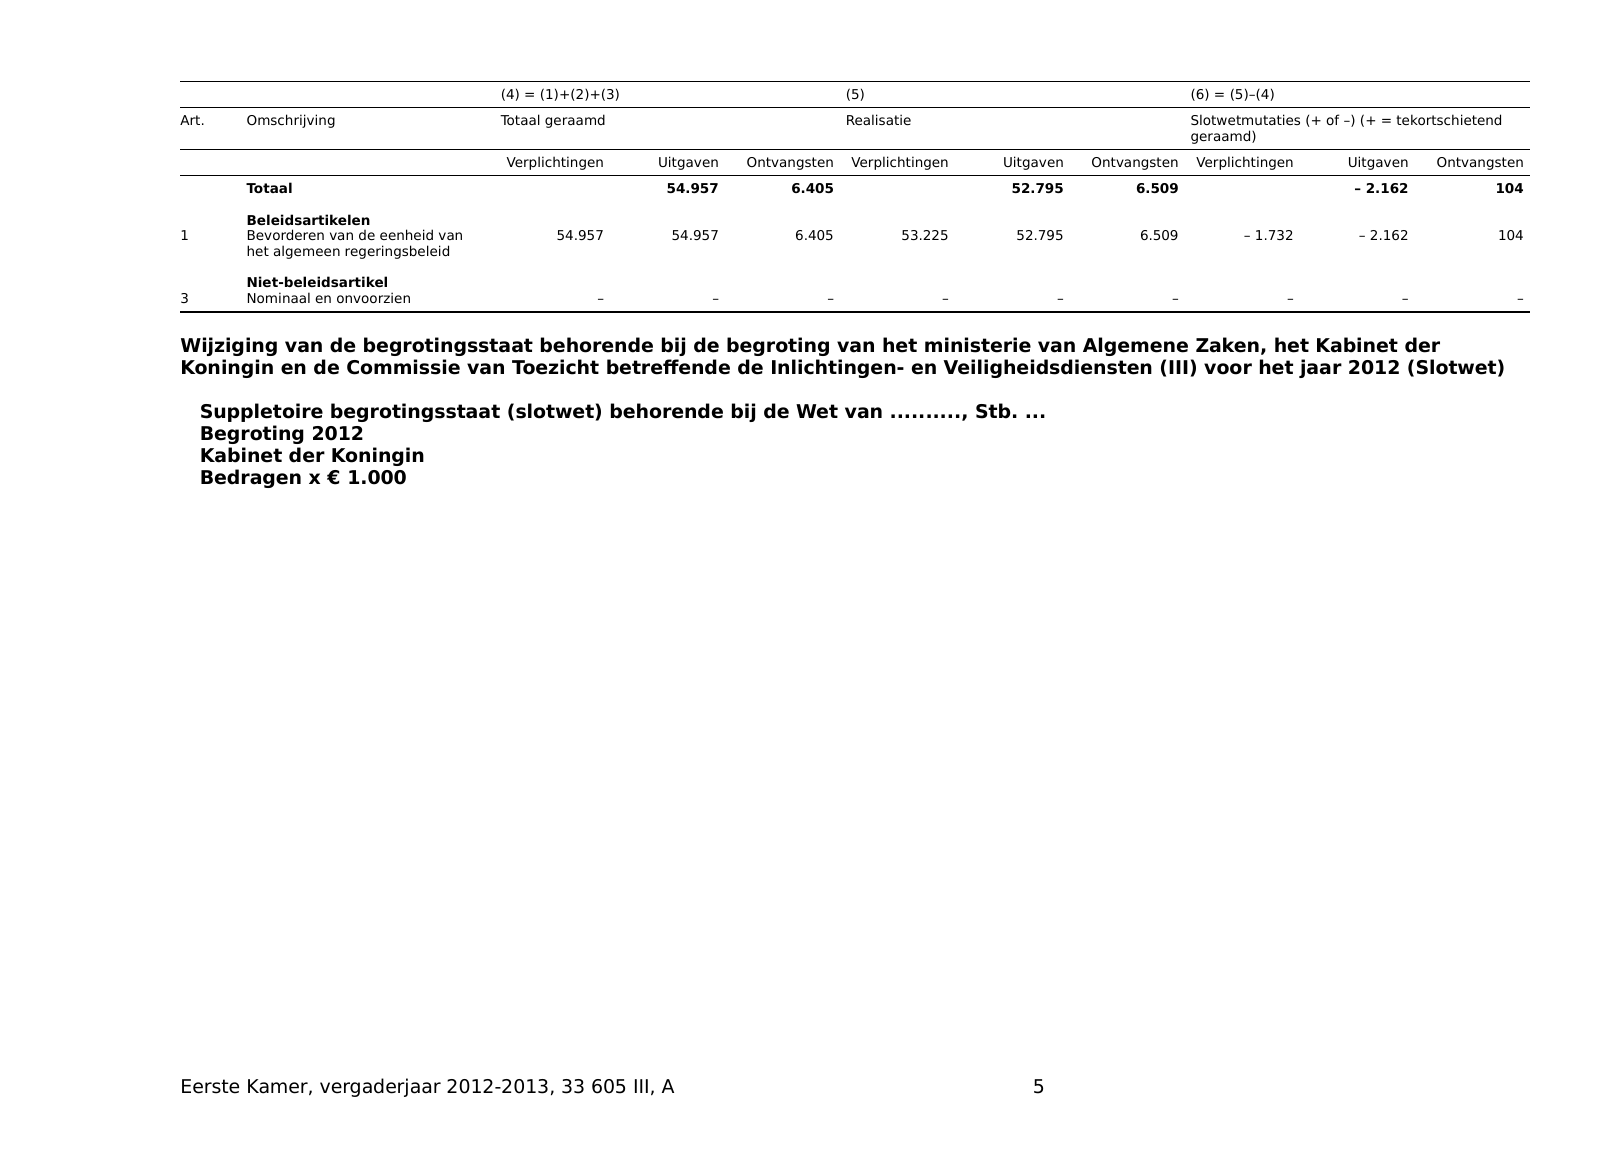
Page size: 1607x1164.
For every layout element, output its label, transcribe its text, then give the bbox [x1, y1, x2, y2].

table_cell [1070, 260, 1184, 275]
table_cell [495, 212, 609, 228]
text Begroting 2012 [180, 423, 1529, 445]
table_cell [955, 275, 1069, 291]
table_header [180, 82, 241, 107]
table_cell 54.957 [610, 176, 724, 197]
table_cell [180, 176, 241, 197]
table_cell [1184, 260, 1299, 275]
table_cell [1070, 212, 1184, 228]
table_cell 104 [1414, 176, 1529, 197]
table_cell Niet-beleidsartikel [241, 275, 495, 291]
table_cell – 2.162 [1299, 228, 1414, 259]
table_cell Beleidsartikelen [241, 212, 495, 228]
table_cell 104 [1414, 228, 1529, 259]
table_cell – [955, 291, 1069, 311]
table_cell [180, 275, 241, 291]
table_cell [180, 212, 241, 228]
table_cell [241, 260, 495, 275]
table_cell Omschrijving [241, 108, 495, 149]
table_cell [495, 260, 609, 275]
table_cell Uitgaven [610, 150, 724, 175]
table_cell Verplichtingen [495, 150, 609, 175]
table_cell [955, 197, 1069, 212]
table_cell – [610, 291, 724, 311]
table_cell [1070, 275, 1184, 291]
table_header (5) [840, 82, 1184, 107]
table_cell [725, 260, 839, 275]
table_cell 54.957 [495, 228, 609, 259]
table_cell [840, 275, 954, 291]
table_cell [180, 260, 241, 275]
table_cell [1299, 212, 1414, 228]
table_cell [955, 260, 1069, 275]
table_cell Uitgaven [1299, 150, 1414, 175]
table_cell [955, 212, 1069, 228]
table_cell [1414, 197, 1529, 212]
table_cell [1414, 260, 1529, 275]
table_cell 6.405 [725, 228, 839, 259]
table_cell [610, 212, 724, 228]
table_cell – [1184, 291, 1299, 311]
table_cell 1 [180, 228, 241, 259]
table_cell Totaal [241, 176, 495, 197]
table_cell – 1.732 [1184, 228, 1299, 259]
table_cell Verplichtingen [840, 150, 954, 175]
table_cell [610, 260, 724, 275]
table_cell 53.225 [840, 228, 954, 259]
table_header [241, 82, 495, 107]
subtitle Wijziging van de begrotingsstaat behorende bij de begroting van het ministerie van Algemene Zaken, het Kabinet der Koningin en de Commissie van Toezicht betreffende de Inlichtingen- en Veiligheidsdiensten (III) voor het jaar 2012 (Slotwet) [180, 334, 1529, 378]
table_cell [725, 212, 839, 228]
table_cell Bevorderen van de eenheid van het algemeen regeringsbeleid [241, 228, 495, 259]
table_cell Ontvangsten [725, 150, 839, 175]
table_cell [241, 197, 495, 212]
table_cell [495, 197, 609, 212]
table_cell [840, 176, 954, 197]
table_cell [1299, 197, 1414, 212]
table_cell – [725, 291, 839, 311]
table_cell – [1299, 291, 1414, 311]
table_cell 6.509 [1070, 228, 1184, 259]
table_cell 6.405 [725, 176, 839, 197]
table_cell – [495, 291, 609, 311]
table_cell [241, 150, 495, 175]
table_header (4) = (1)+(2)+(3) [495, 82, 839, 107]
table_cell [180, 197, 241, 212]
table_cell [180, 150, 241, 175]
table_cell [1184, 212, 1299, 228]
table_cell 52.795 [955, 228, 1069, 259]
table_cell [1299, 260, 1414, 275]
table_cell [1184, 176, 1299, 197]
table_cell [1070, 197, 1184, 212]
table_cell Art. [180, 108, 241, 149]
table_header (6) = (5)–(4) [1184, 82, 1529, 107]
table_cell – [840, 291, 954, 311]
text Bedragen x € 1.000 [180, 467, 1529, 489]
table_cell [1184, 197, 1299, 212]
table_cell [1184, 275, 1299, 291]
table_cell – [1414, 291, 1529, 311]
text Suppletoire begrotingsstaat (slotwet) behorende bij de Wet van .........., Stb. ... [180, 401, 1529, 423]
table_cell [610, 197, 724, 212]
table_cell [725, 275, 839, 291]
table_cell 3 [180, 291, 241, 311]
table_cell [1414, 275, 1529, 291]
table_cell [840, 212, 954, 228]
table_cell [1299, 275, 1414, 291]
table_cell Ontvangsten [1070, 150, 1184, 175]
table_cell [495, 275, 609, 291]
table_cell Slotwetmutaties (+ of –) (+ = tekortschietend geraamd) [1184, 108, 1529, 149]
table_cell Ontvangsten [1414, 150, 1529, 175]
table_cell Verplichtingen [1184, 150, 1299, 175]
table_cell Totaal geraamd [495, 108, 839, 149]
table_cell [840, 260, 954, 275]
table_cell Uitgaven [955, 150, 1069, 175]
table_cell Nominaal en onvoorzien [241, 291, 495, 311]
table_cell [840, 197, 954, 212]
table_cell 54.957 [610, 228, 724, 259]
text Kabinet der Koningin [180, 445, 1529, 467]
table_cell Realisatie [840, 108, 1184, 149]
table_cell [495, 176, 609, 197]
table_cell [725, 197, 839, 212]
table_cell 6.509 [1070, 176, 1184, 197]
table_cell 52.795 [955, 176, 1069, 197]
table_cell [1414, 212, 1529, 228]
table_cell – 2.162 [1299, 176, 1414, 197]
table_cell – [1070, 291, 1184, 311]
table_cell [610, 275, 724, 291]
